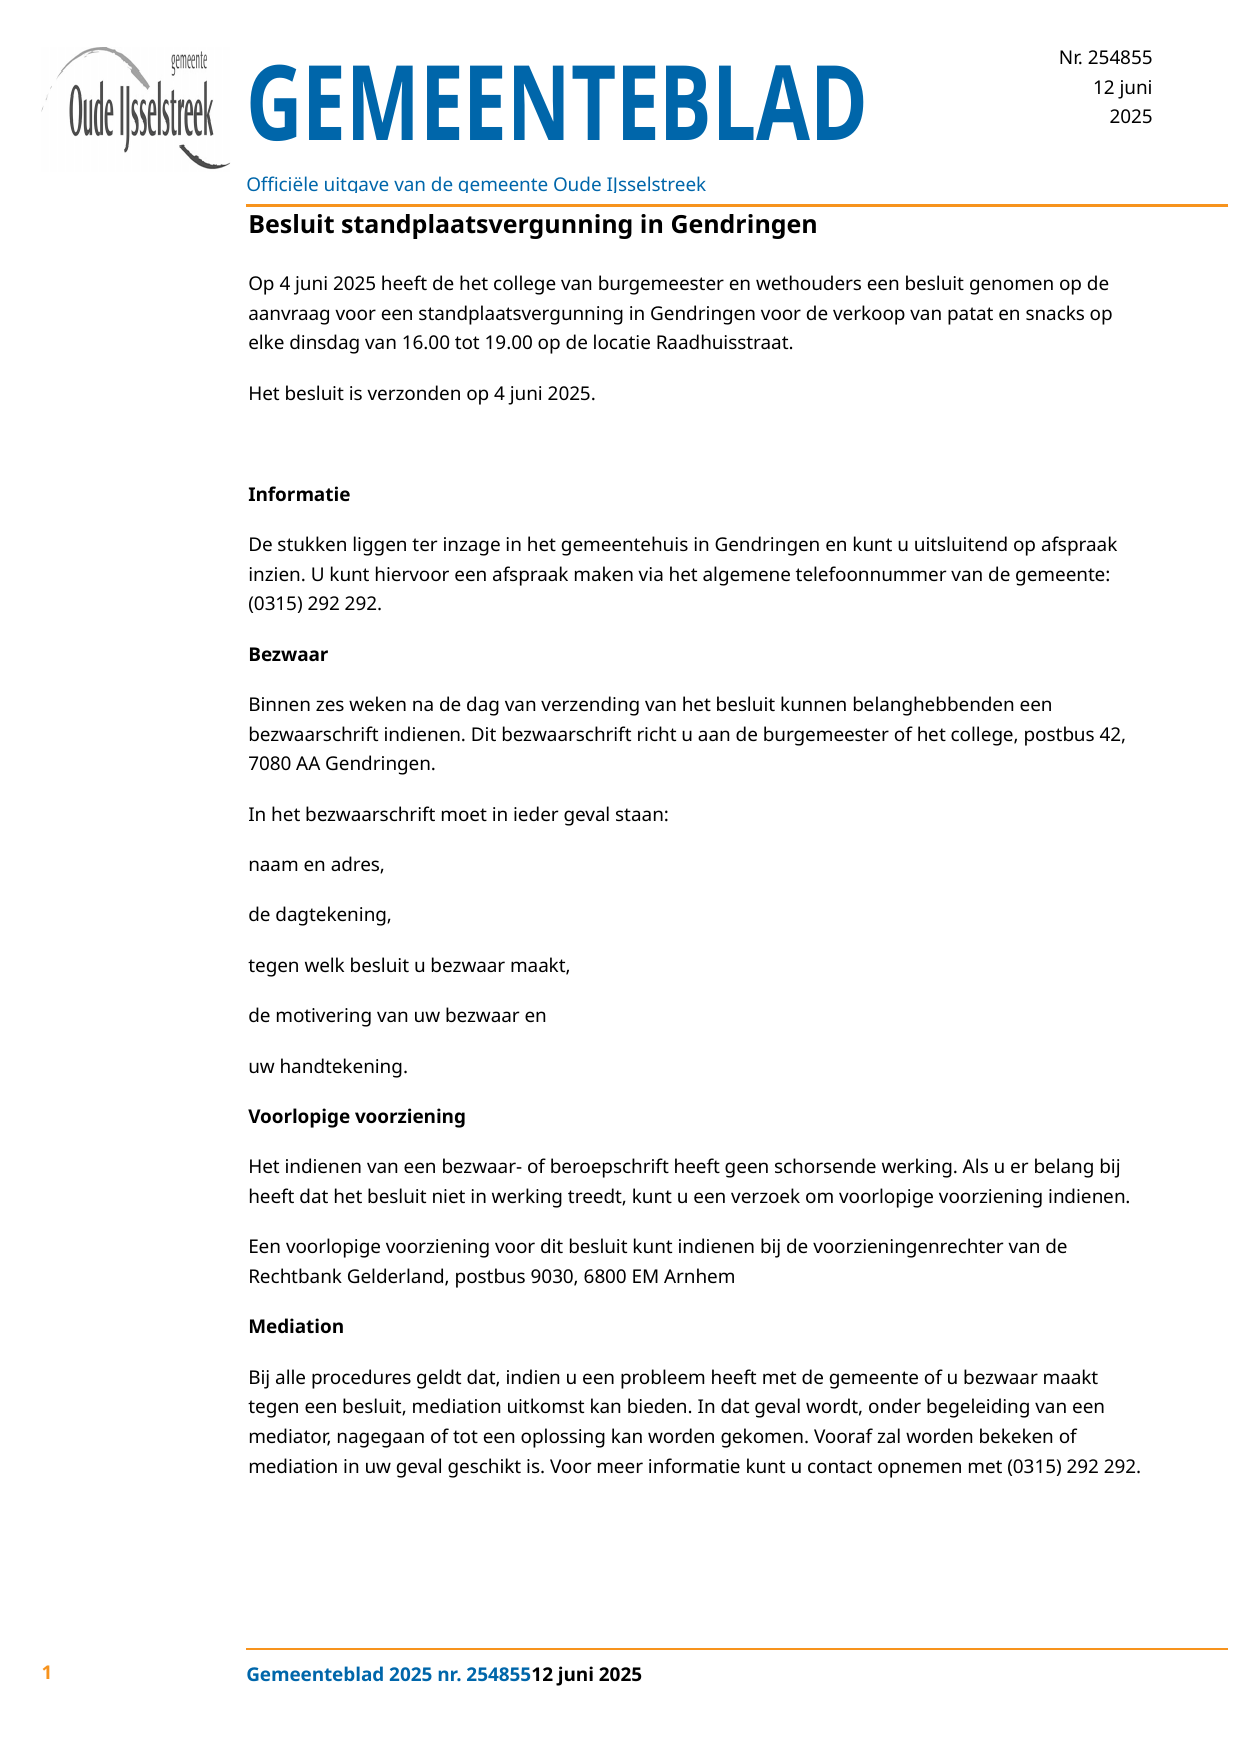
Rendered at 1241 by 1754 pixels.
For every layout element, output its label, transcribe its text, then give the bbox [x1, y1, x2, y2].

text uw handtekening. [248, 1053, 1152, 1078]
text Bezwaar [248, 641, 1152, 666]
text In het bezwaarschrift moet in ieder geval staan: [248, 801, 1152, 826]
text naam en adres, [248, 851, 1152, 877]
text Het indienen van een bezwaar- of beroepschrift heeft geen schorsende werking. Als u er belang bij heeft dat het besluit niet in werking treedt, kunt u een verzoek om voorlopige voorziening indienen. [248, 1154, 1152, 1209]
text Binnen zes weken na de dag van verzending van het besluit kunnen belanghebbenden een bezwaarschrift indienen. Dit bezwaarschrift richt u aan de burgemeester of het college, postbus 42, 7080 AA Gendringen. [248, 691, 1152, 776]
text de motivering van uw bezwaar en [248, 1002, 1152, 1028]
text tegen welk besluit u bezwaar maakt, [248, 952, 1152, 978]
text Bij alle procedures geldt dat, indien u een probleem heeft met de gemeente of u bezwaar maakt tegen een besluit, mediation uitkomst kan bieden. In dat geval wordt, onder begeleiding van een mediator, nagegaan of tot een oplossing kan worden gekomen. Vooraf zal worden bekeken of mediation in uw geval geschikt is. Voor meer informatie kunt u contact opnemen met (0315) 292 292. [248, 1364, 1152, 1478]
text de dagtekening, [248, 902, 1152, 927]
text Een voorlopige voorziening voor dit besluit kunt indienen bij de voorzieningenrechter van de Rechtbank Gelderland, postbus 9030, 6800 EM Arnhem [248, 1234, 1152, 1289]
text Voorlopige voorziening [248, 1103, 1152, 1129]
text Besluit standplaatsvergunning in Gendringen [248, 207, 1152, 241]
text De stukken liggen ter inzage in het gemeentehuis in Gendringen en kunt u uitsluitend op afspraak inzien. U kunt hiervoor een afspraak maken via het algemene telefoonnummer van de gemeente: (0315) 292 292. [248, 531, 1152, 616]
text Informatie [248, 481, 1152, 506]
text Het besluit is verzonden op 4 juni 2025. [248, 380, 1152, 406]
text Op 4 juni 2025 heeft de het college van burgemeester en wethouders een besluit genomen op de aanvraag voor een standplaatsvergunning in Gendringen voor de verkoop van patat en snacks op elke dinsdag van 16.00 tot 19.00 op de locatie Raadhuisstraat. [248, 270, 1152, 355]
text Mediation [248, 1314, 1152, 1339]
picture [41, 47, 231, 172]
